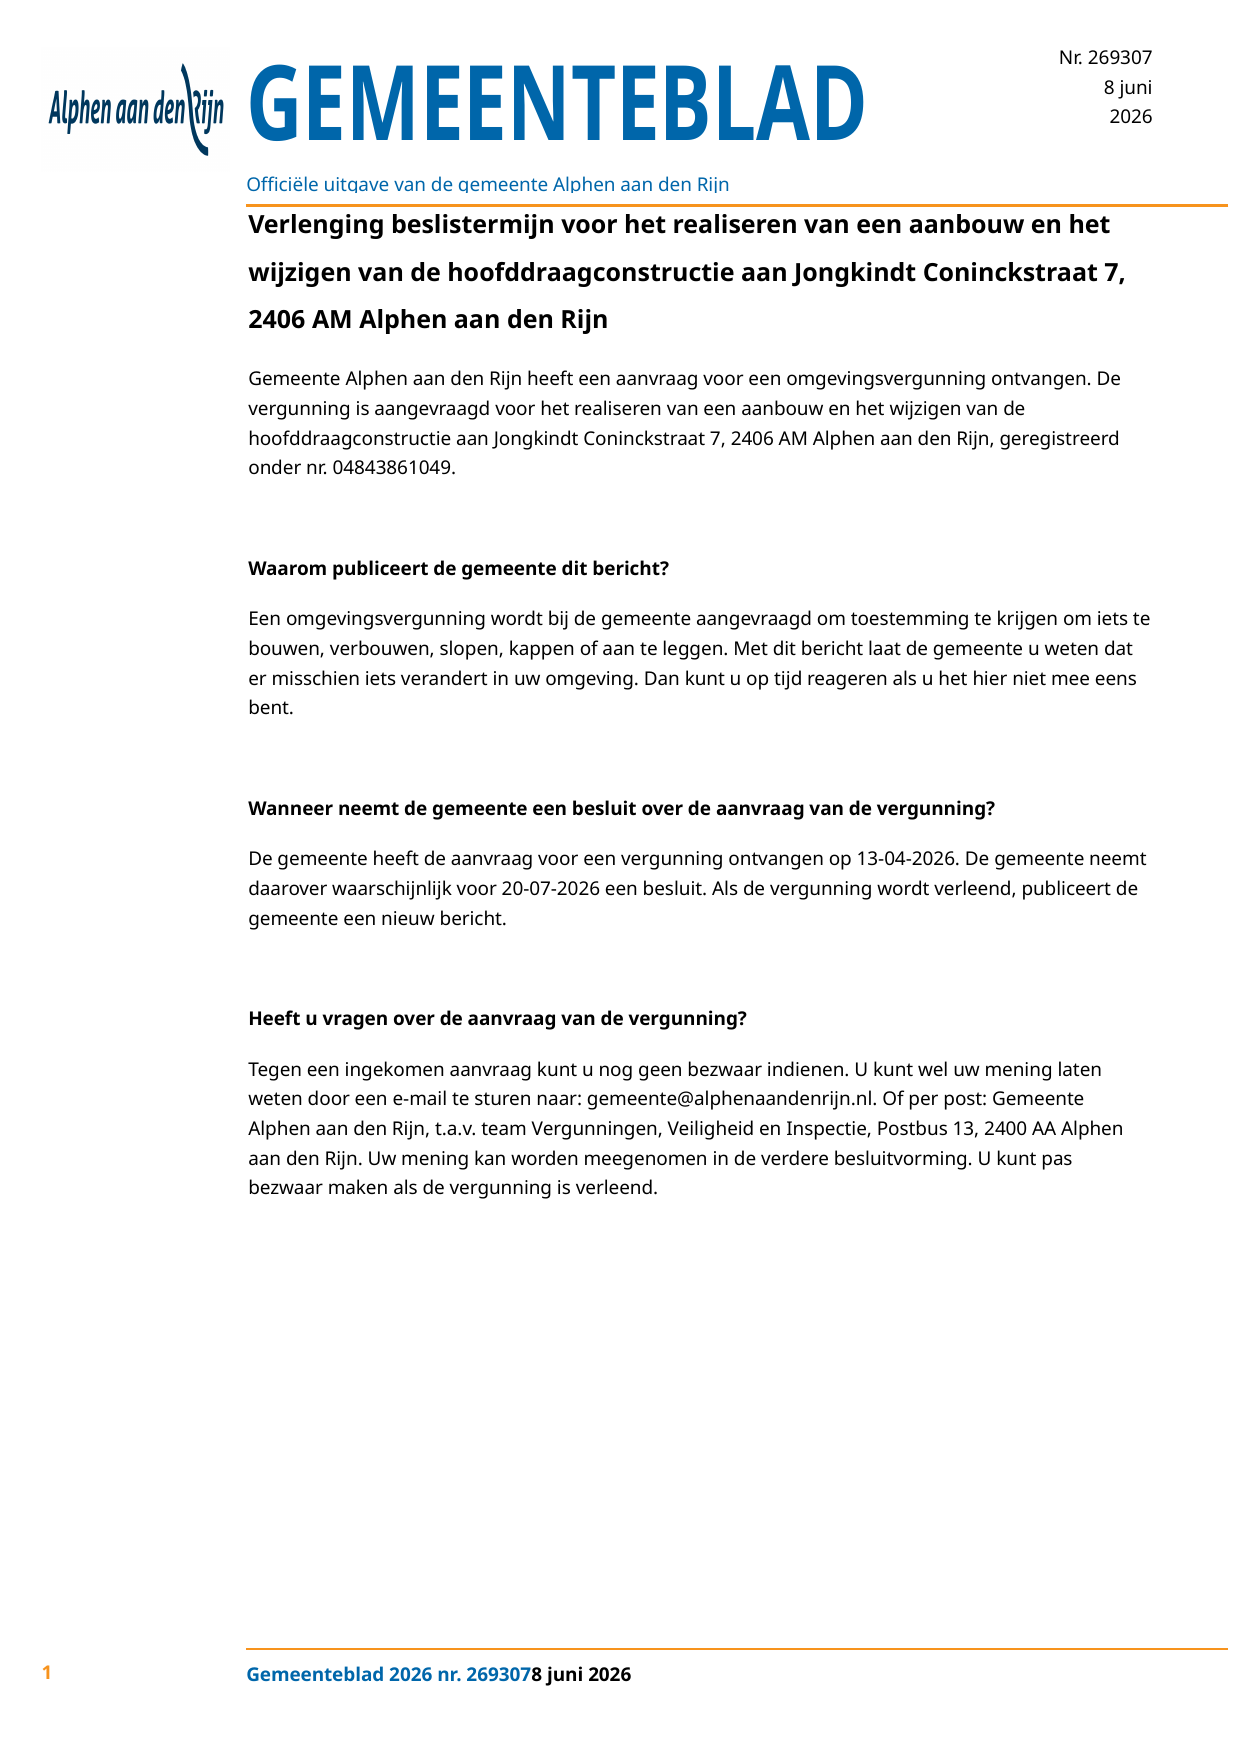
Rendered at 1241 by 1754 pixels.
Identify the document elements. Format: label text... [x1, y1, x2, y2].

text Verlenging beslistermijn voor het realiseren van een aanbouw en het wijzigen van de hoofddraagconstructie aan Jongkindt Coninckstraat 7, 2406 AM Alphen aan den Rijn [248, 207, 1152, 336]
picture [41, 47, 231, 172]
text Gemeente Alphen aan den Rijn heeft een aanvraag voor een omgevingsvergunning ontvangen. De vergunning is aangevraagd voor het realiseren van een aanbouw en het wijzigen van de hoofddraagconstructie aan Jongkindt Coninckstraat 7, 2406 AM Alphen aan den Rijn, geregistreerd onder nr. 04843861049. [248, 366, 1152, 480]
text Tegen een ingekomen aanvraag kunt u nog geen bezwaar indienen. U kunt wel uw mening laten weten door een e-mail te sturen naar: gemeente@alphenaandenrijn.nl. Of per post: Gemeente Alphen aan den Rijn, t.a.v. team Vergunningen, Veiligheid en Inspectie, Postbus 13, 2400 AA Alphen aan den Rijn. Uw mening kan worden meegenomen in de verdere besluitvorming. U kunt pas bezwaar maken als de vergunning is verleend. [248, 1056, 1152, 1200]
text De gemeente heeft de aanvraag voor een vergunning ontvangen op 13-04-2026. De gemeente neemt daarover waarschijnlijk voor 20-07-2026 een besluit. Als de vergunning wordt verleend, publiceert de gemeente een nieuw bericht. [248, 846, 1152, 930]
text Waarom publiceert de gemeente dit bericht? [248, 555, 1152, 581]
text Een omgevingsvergunning wordt bij de gemeente aangevraagd om toestemming te krijgen om iets te bouwen, verbouwen, slopen, kappen of aan te leggen. Met dit bericht laat de gemeente u weten dat er misschien iets verandert in uw omgeving. Dan kunt u op tijd reageren als u het hier niet mee eens bent. [248, 606, 1152, 720]
text Heeft u vragen over de aanvraag van de vergunning? [248, 1006, 1152, 1031]
text Wanneer neemt de gemeente een besluit over de aanvraag van de vergunning? [248, 795, 1152, 821]
